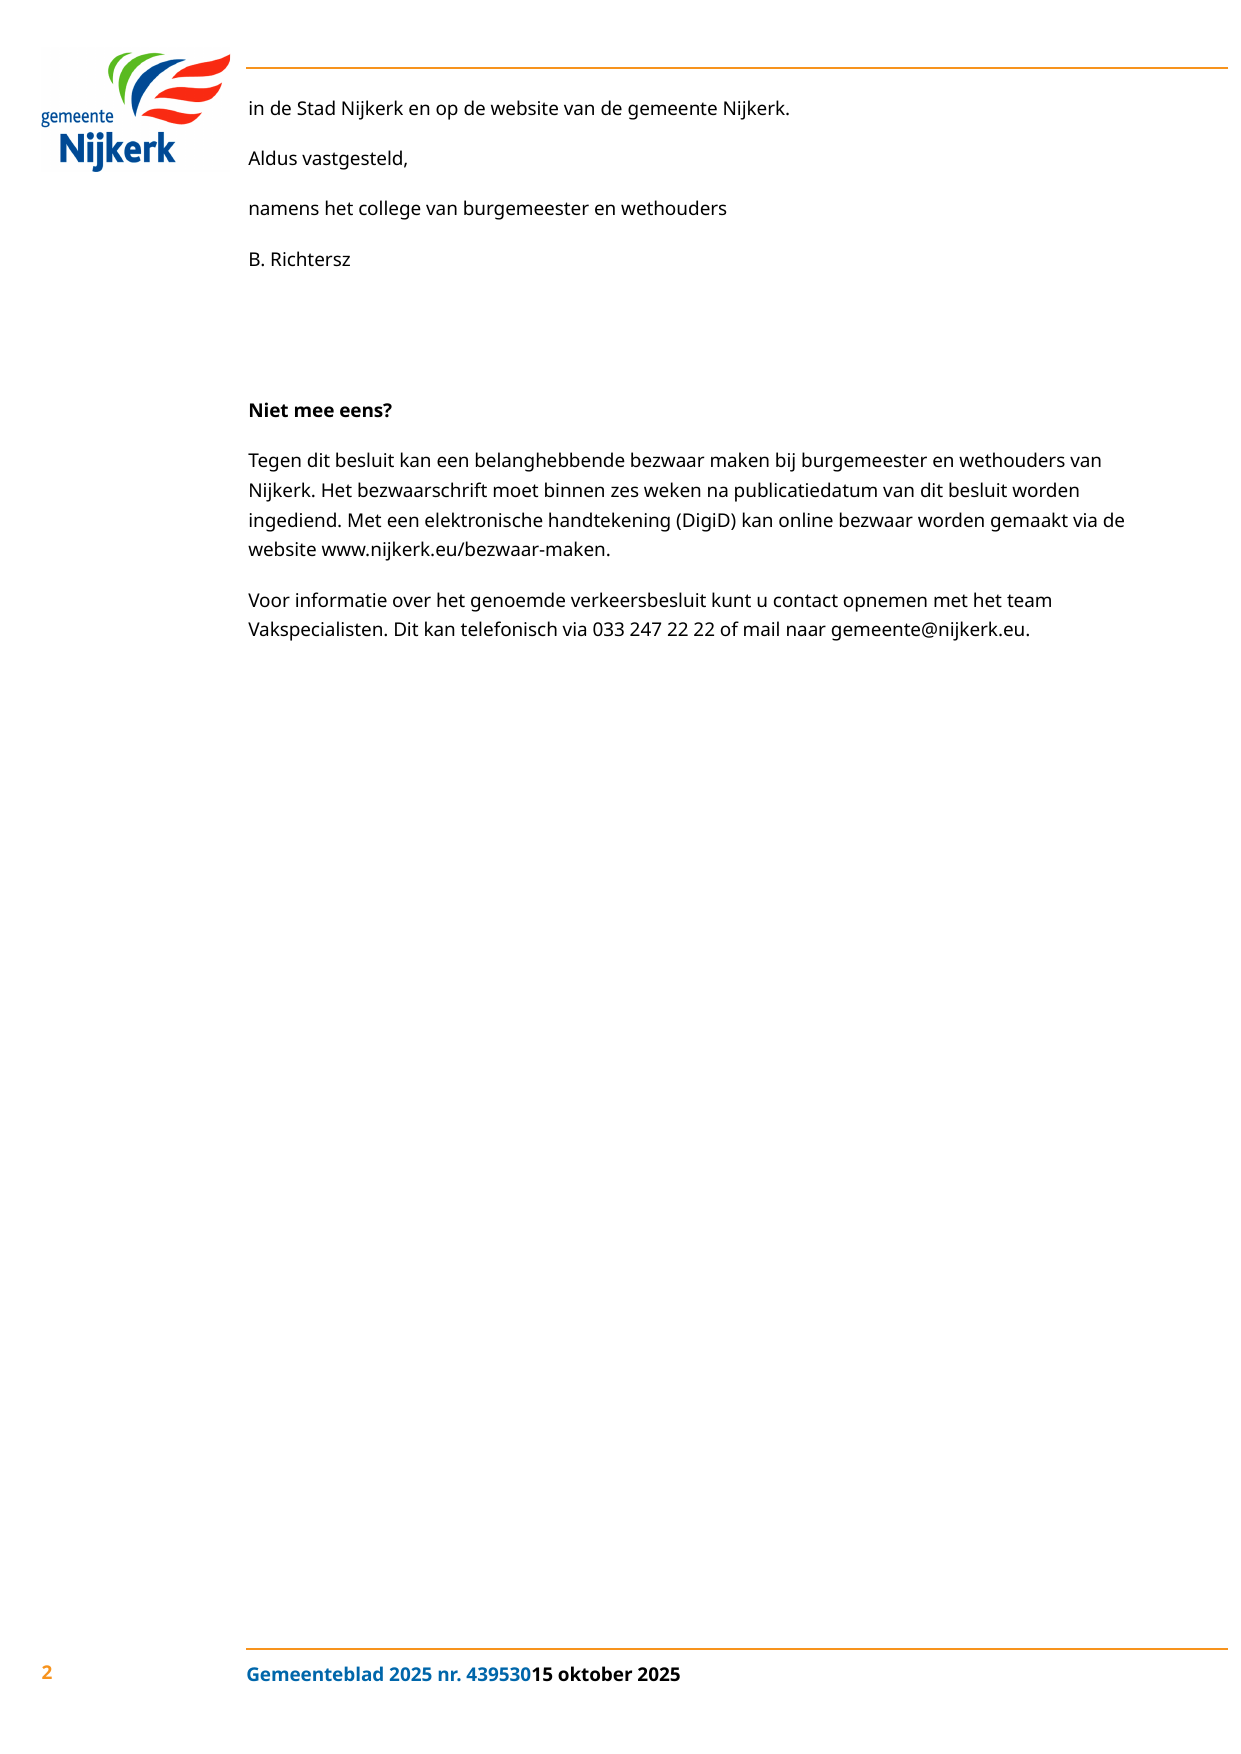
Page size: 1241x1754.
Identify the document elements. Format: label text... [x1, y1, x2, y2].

text Tegen dit besluit kan een belanghebbende bezwaar maken bij burgemeester en wethouders van Nijkerk. Het bezwaarschrift moet binnen zes weken na publicatiedatum van dit besluit worden ingediend. Met een elektronische handtekening (DigiD) kan online bezwaar worden gemaakt via de website www.nijkerk.eu/bezwaar-maken. [248, 448, 1152, 562]
text namens het college van burgemeester en wethouders [248, 196, 1152, 221]
text Aldus vastgesteld, [248, 145, 1152, 171]
text Voor informatie over het genoemde verkeersbesluit kunt u contact opnemen met het team Vakspecialisten. Dit kan telefonisch via 033 247 22 22 of mail naar gemeente@nijkerk.eu. [248, 587, 1152, 642]
picture [41, 47, 231, 172]
text B. Richtersz [248, 246, 1152, 272]
text Niet mee eens? [248, 397, 1152, 423]
text in de Stad Nijkerk en op de website van de gemeente Nijkerk. [248, 95, 1152, 121]
